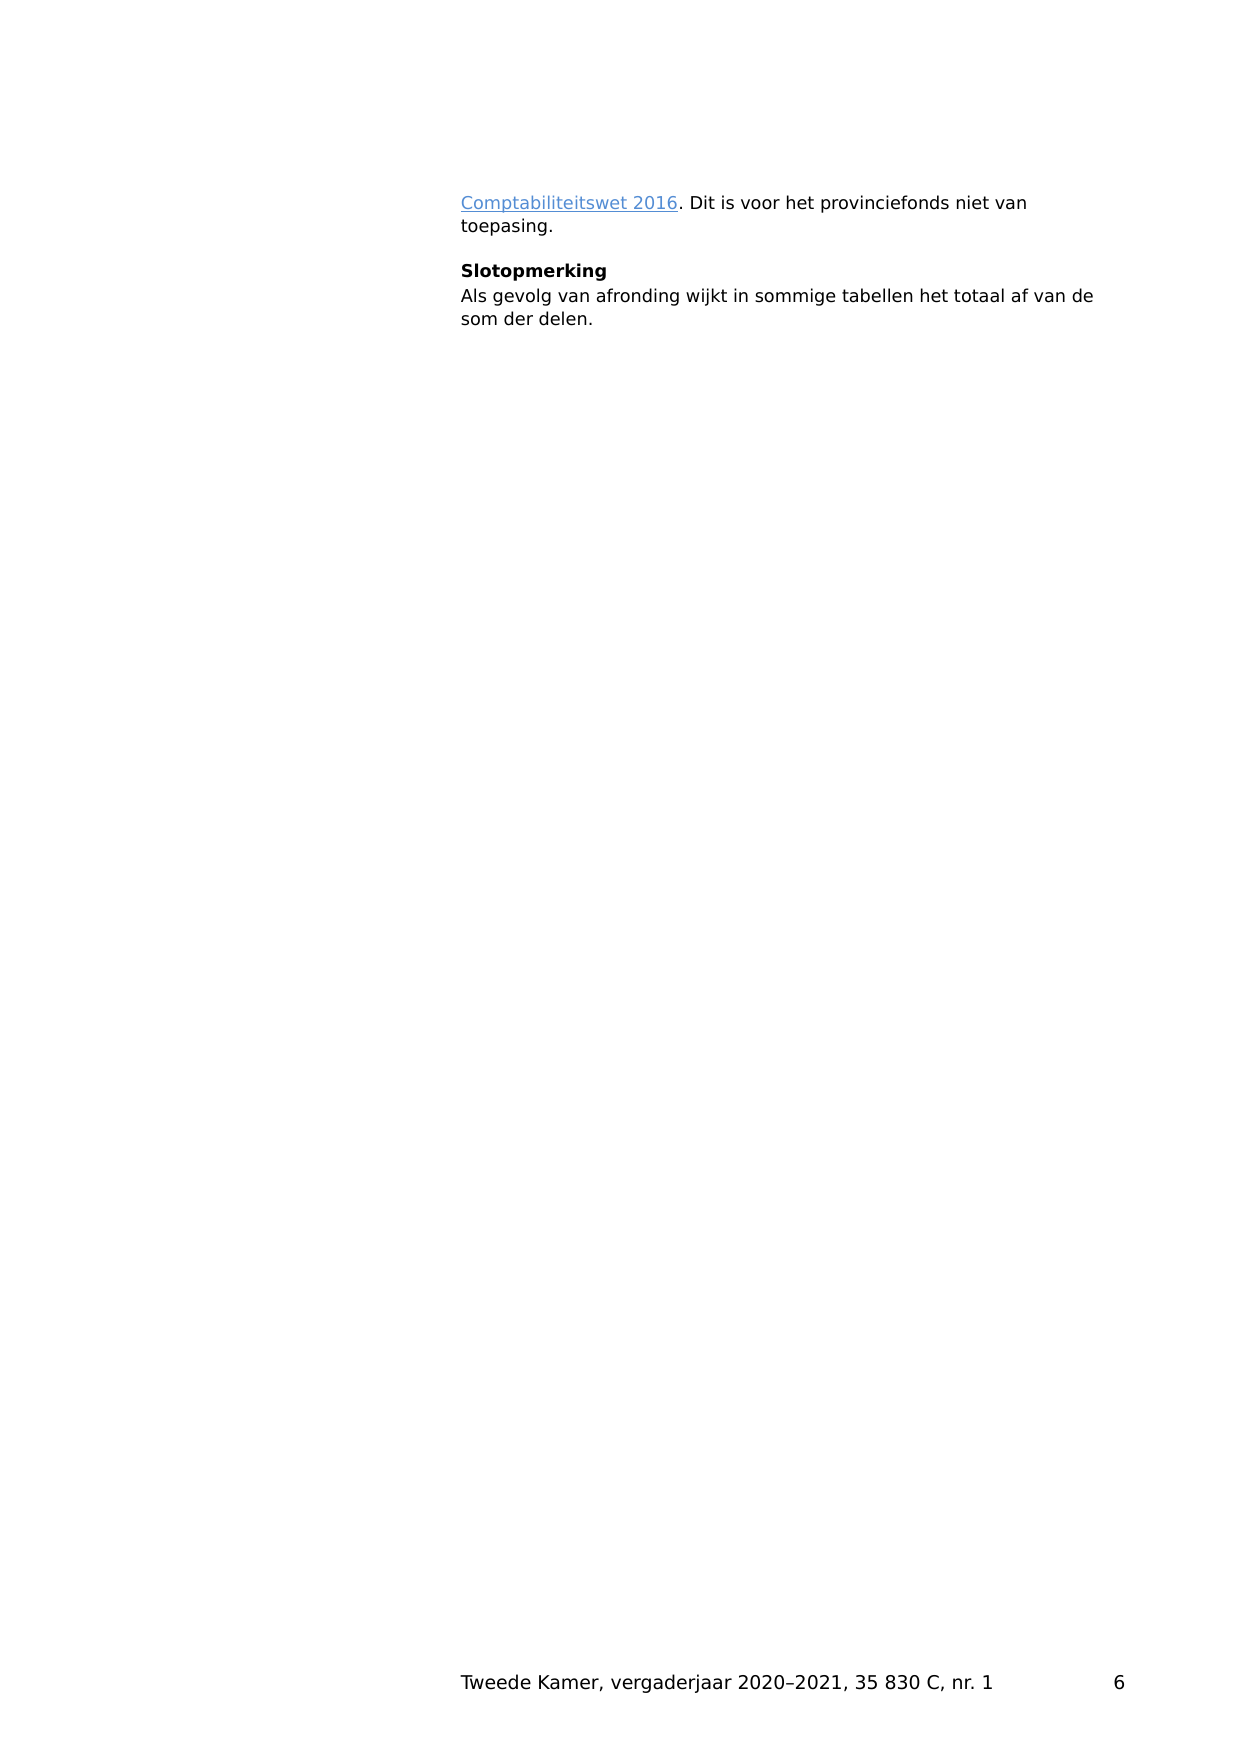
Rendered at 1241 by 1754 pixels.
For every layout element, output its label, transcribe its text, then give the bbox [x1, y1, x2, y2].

text Als gevolg van afronding wijkt in sommige tabellen het totaal af van de som der delen. [461, 284, 1125, 330]
text Comptabiliteitswet 2016. Dit is voor het provinciefonds niet van toepasing. [461, 191, 1125, 237]
text Slotopmerking [461, 259, 1125, 282]
